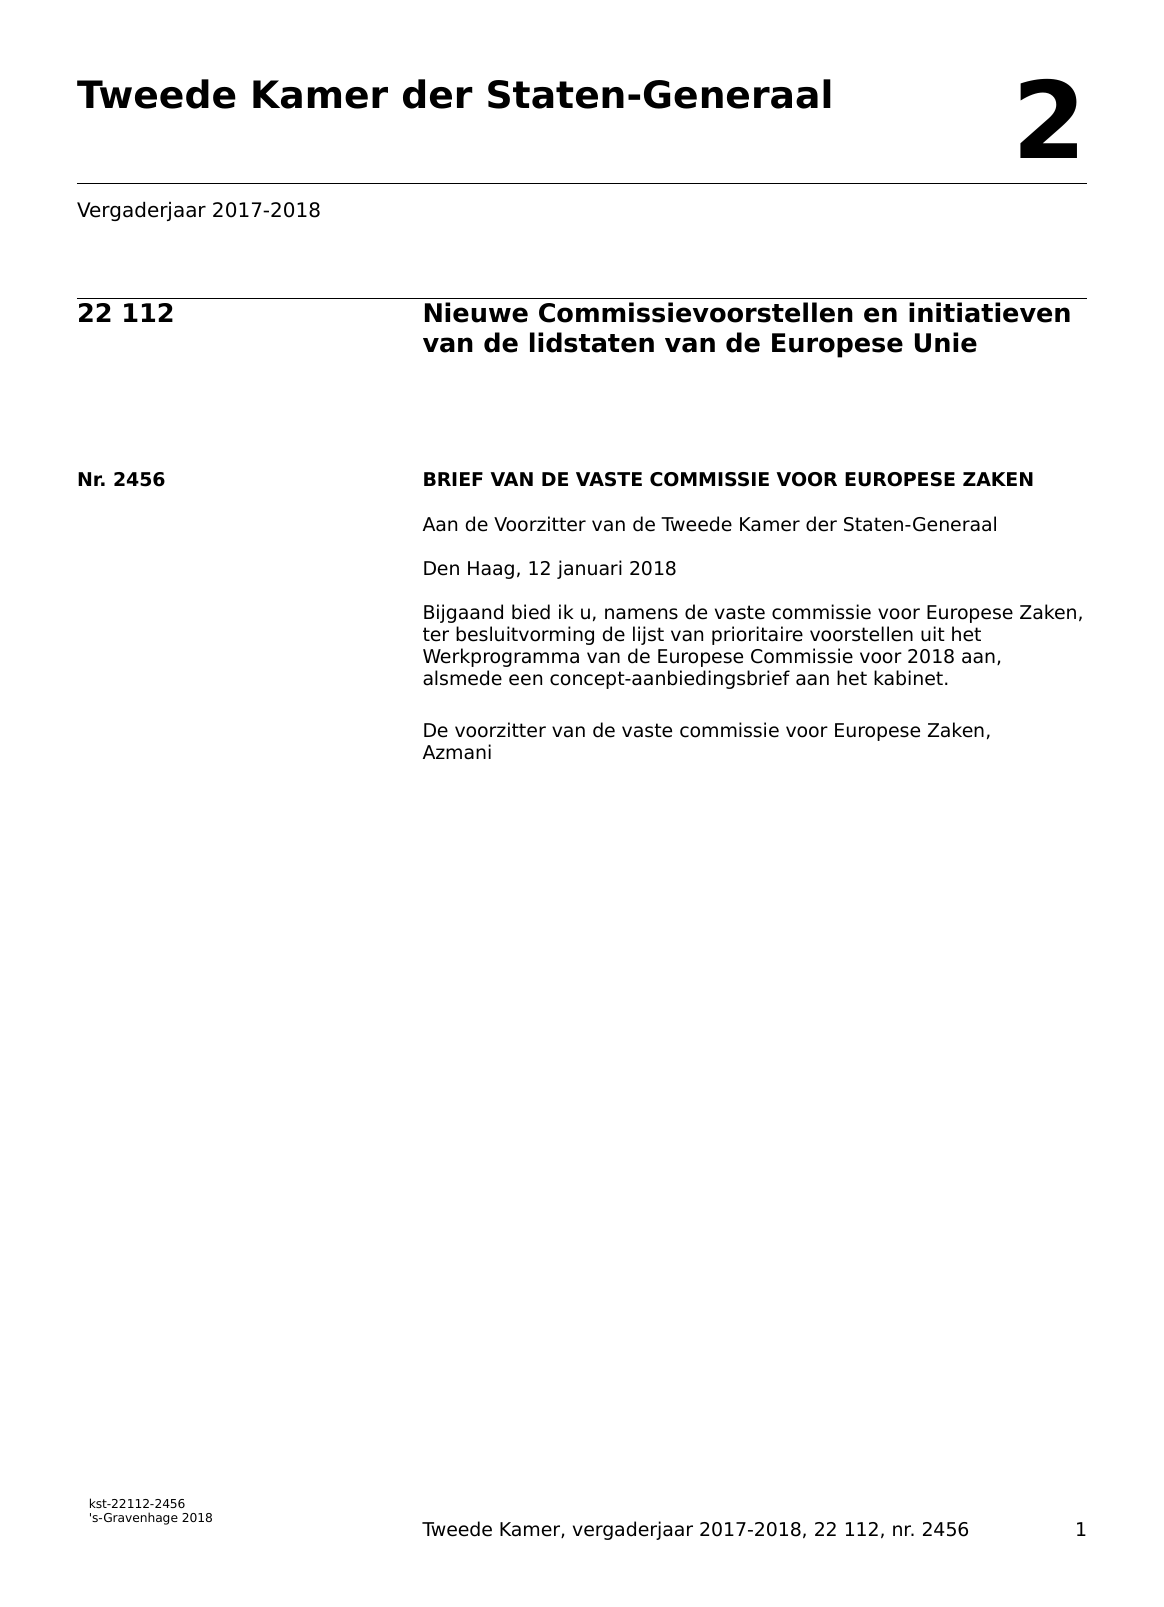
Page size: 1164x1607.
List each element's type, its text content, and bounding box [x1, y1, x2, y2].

text Aan de Voorzitter van de Tweede Kamer der Staten-Generaal [422, 513, 1087, 536]
table_cell Vergaderjaar 2017-2018 [77, 184, 1087, 298]
table_header Tweede Kamer der Staten-Generaal [77, 59, 886, 183]
text Bijgaand bied ik u, namens de vaste commissie voor Europese Zaken, ter besluitvorming de lijst van prioritaire voorstellen uit het Werkprogramma van de Europese Commissie voor 2018 aan, alsmede een concept-aanbiedingsbrief aan het kabinet. [422, 602, 1087, 690]
text De voorzitter van de vaste commissie voor Europese Zaken, Azmani [422, 720, 1087, 764]
text Den Haag, 12 januari 2018 [422, 558, 1087, 580]
text 's-Gravenhage 2018 [88, 1511, 323, 1525]
table_header 2 [886, 59, 1087, 183]
subtitle 22 112 Nieuwe Commissievoorstellen en initiatieven van de lidstaten van de Europese Unie [77, 299, 1087, 358]
text kst-22112-2456 [88, 1497, 323, 1511]
subtitle Nr. 2456 BRIEF VAN DE VASTE COMMISSIE VOOR EUROPESE ZAKEN [77, 469, 1087, 491]
